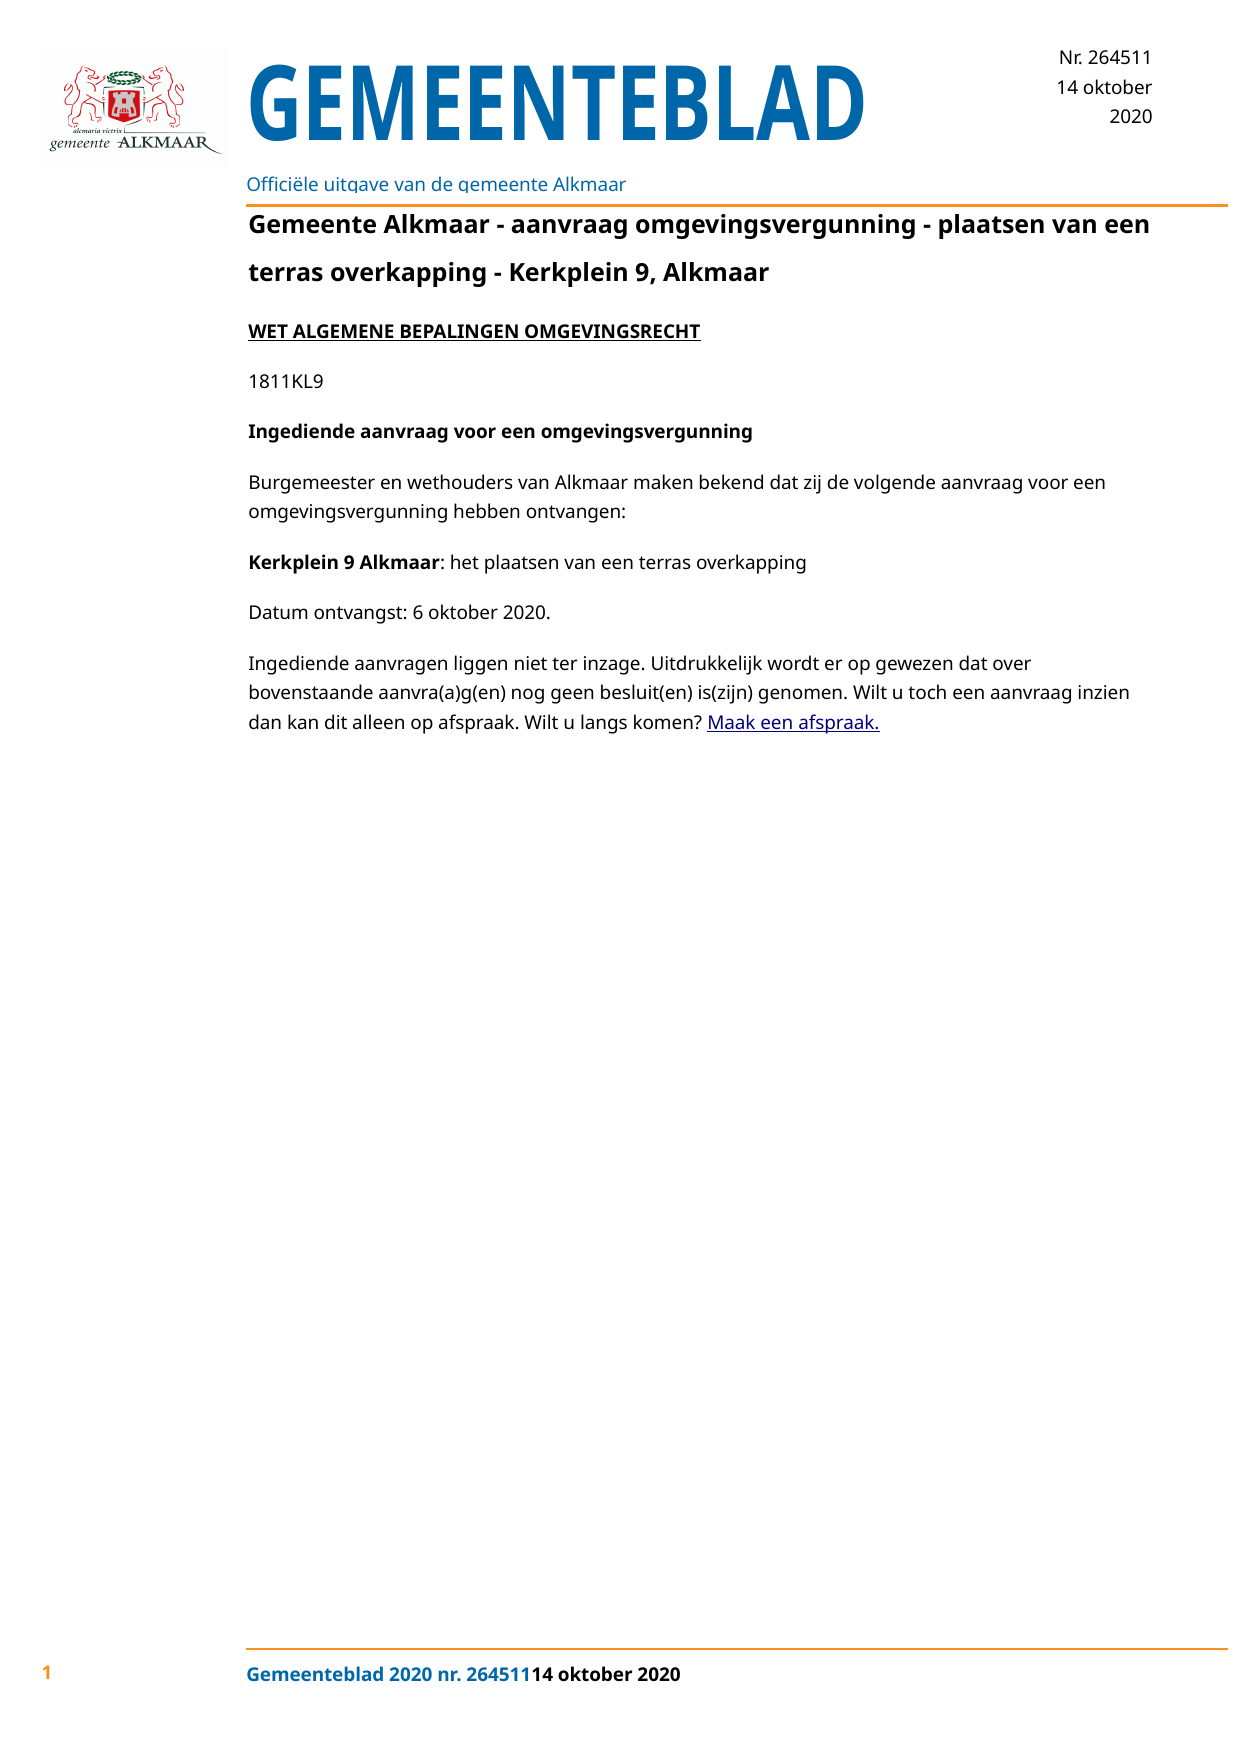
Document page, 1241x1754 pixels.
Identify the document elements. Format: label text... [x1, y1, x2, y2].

text Ingediende aanvragen liggen niet ter inzage. Uitdrukkelijk wordt er op gewezen dat over bovenstaande aanvra(a)g(en) nog geen besluit(en) is(zijn) genomen. Wilt u toch een aanvraag inzien dan kan dit alleen op afspraak. Wilt u langs komen? Maak een afspraak. [248, 650, 1152, 735]
text Gemeente Alkmaar - aanvraag omgevingsvergunning - plaatsen van een terras overkapping - Kerkplein 9, Alkmaar [248, 207, 1152, 288]
text WET ALGEMENE BEPALINGEN OMGEVINGSRECHT [248, 318, 1152, 344]
text Burgemeester en wethouders van Alkmaar maken bekend dat zij de volgende aanvraag voor een omgevingsvergunning hebben ontvangen: [248, 469, 1152, 524]
picture [41, 47, 231, 172]
text Kerkplein 9 Alkmaar: het plaatsen van een terras overkapping [248, 549, 1152, 575]
text Ingediende aanvraag voor een omgevingsvergunning [248, 419, 1152, 444]
text Datum ontvangst: 6 oktober 2020. [248, 599, 1152, 625]
text 1811KL9 [248, 368, 1152, 394]
